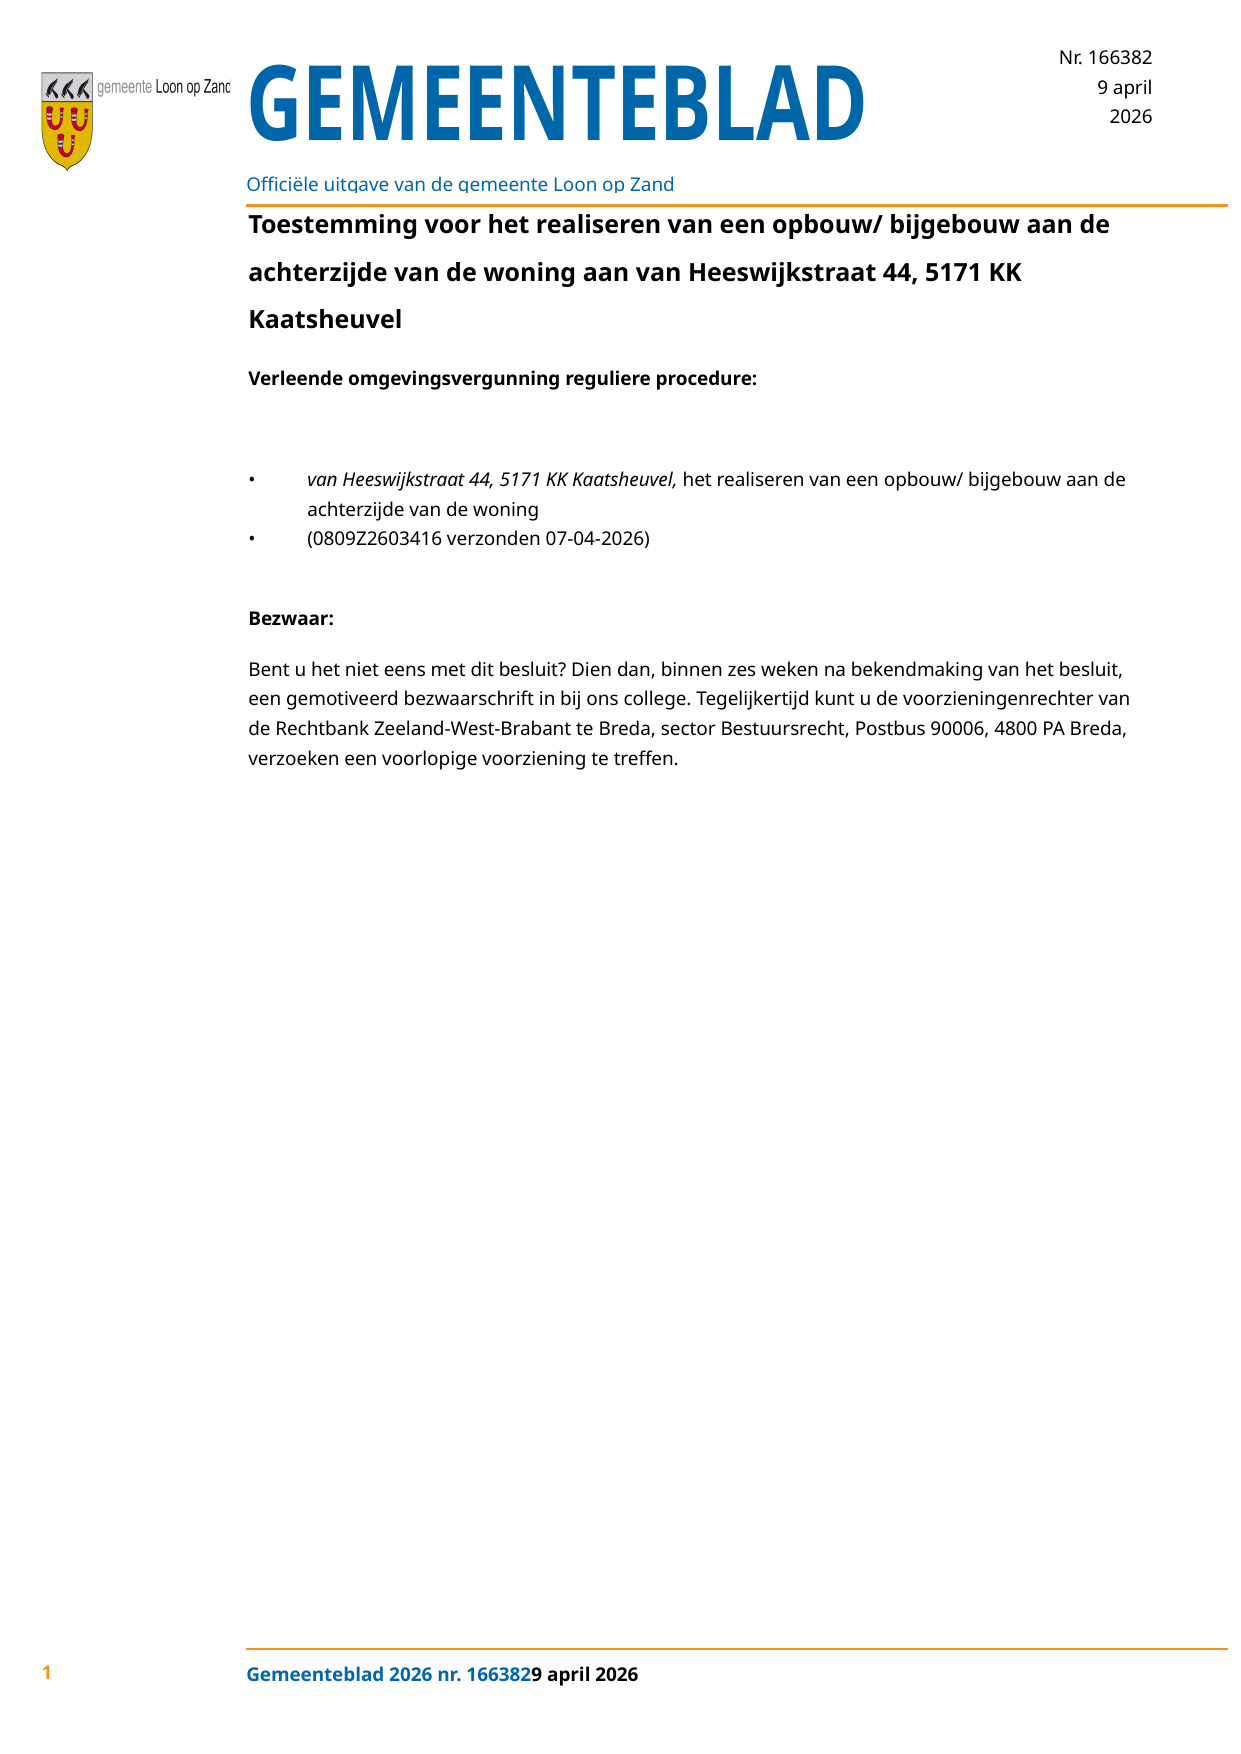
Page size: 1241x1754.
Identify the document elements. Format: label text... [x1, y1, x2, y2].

text Bezwaar: [248, 606, 1152, 631]
text Bent u het niet eens met dit besluit? Dien dan, binnen zes weken na bekendmaking van het besluit, een gemotiveerd bezwaarschrift in bij ons college. Tegelijkertijd kunt u de voorzieningenrechter van de Rechtbank Zeeland-West-Brabant te Breda, sector Bestuursrecht, Postbus 90006, 4800 PA Breda, verzoeken een voorlopige voorziening te treffen. [248, 656, 1152, 770]
list van Heeswijkstraat 44, 5171 KK Kaatsheuvel, het realiseren van een opbouw/ bijgebouw aan de achterzijde van de woning [248, 466, 1152, 522]
text Verleende omgevingsvergunning reguliere procedure: [248, 366, 1152, 391]
picture [41, 47, 231, 172]
list (0809Z2603416 verzonden 07-04-2026) [248, 526, 1152, 551]
text Toestemming voor het realiseren van een opbouw/ bijgebouw aan de achterzijde van de woning aan van Heeswijkstraat 44, 5171 KK Kaatsheuvel [248, 207, 1152, 336]
